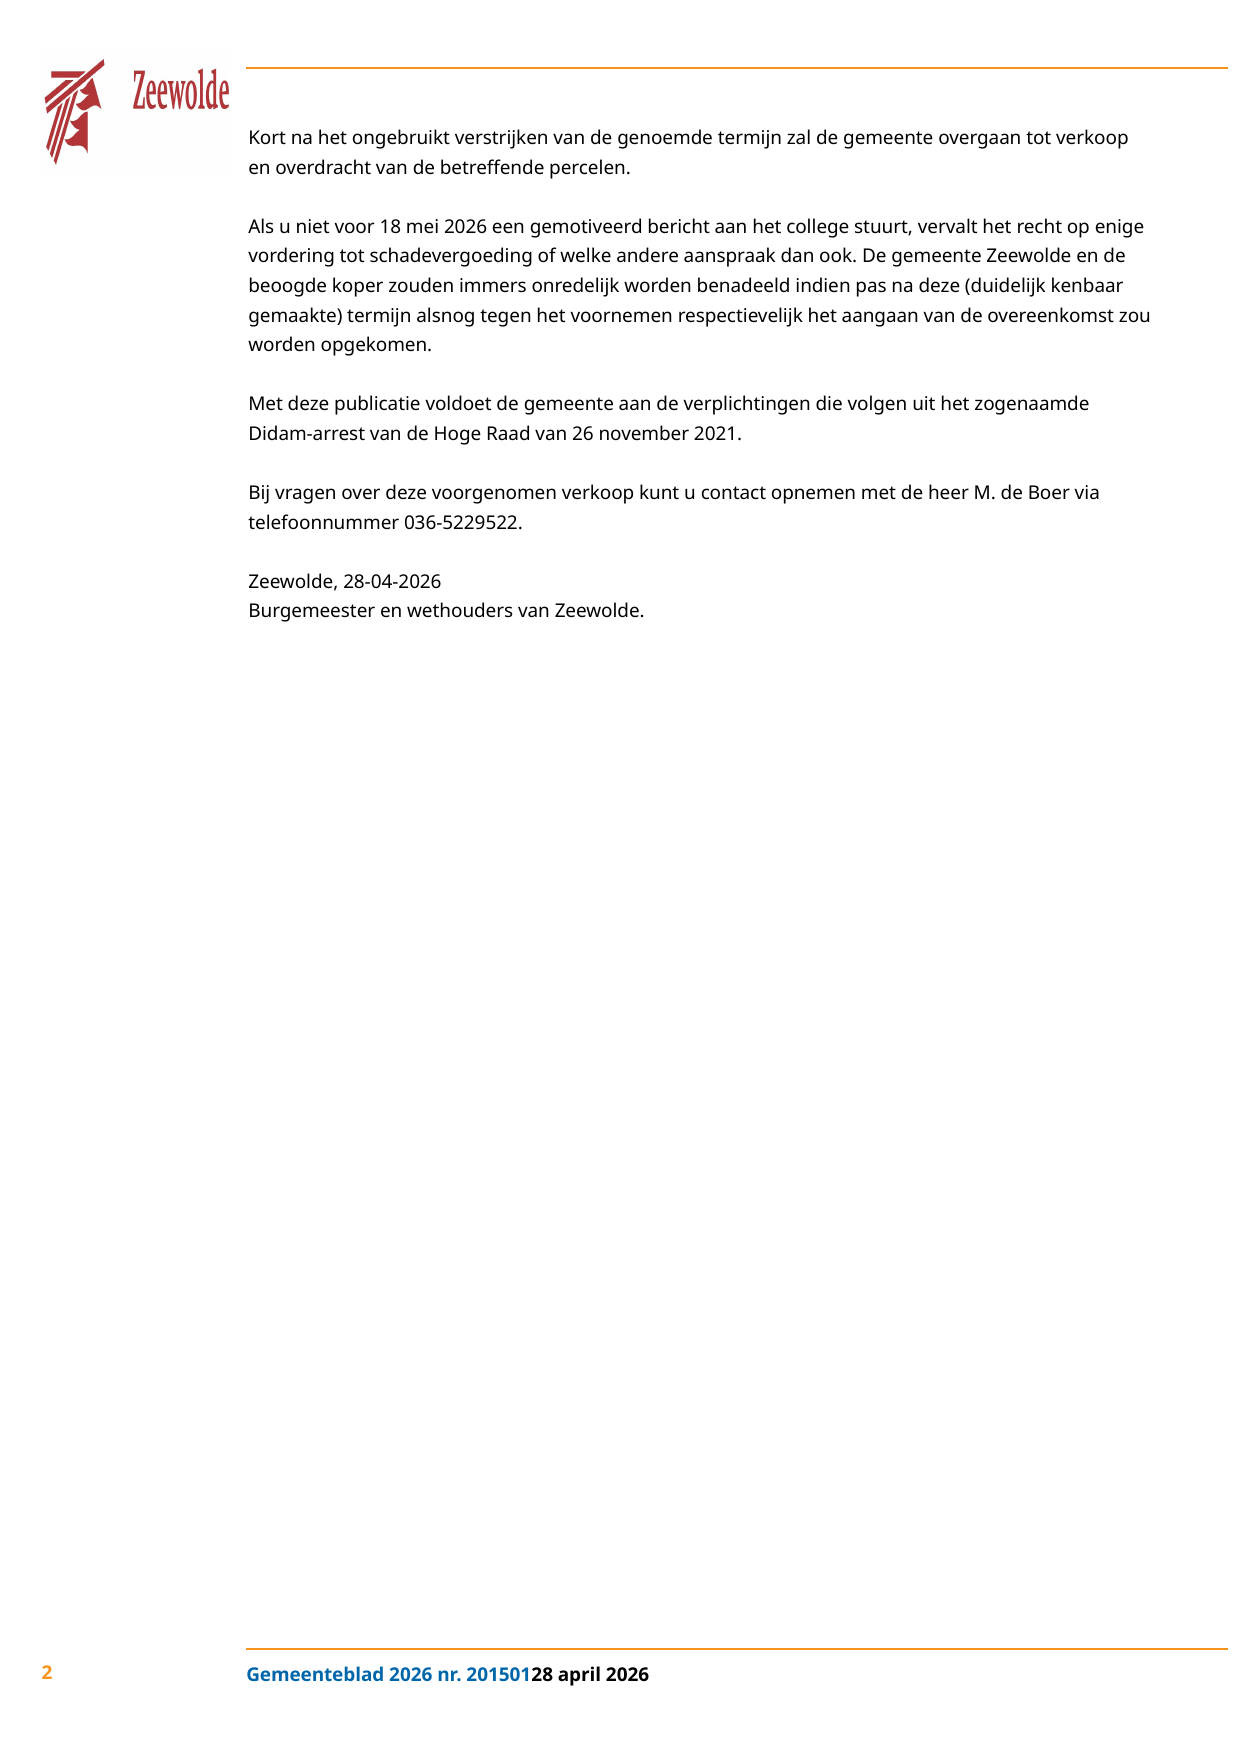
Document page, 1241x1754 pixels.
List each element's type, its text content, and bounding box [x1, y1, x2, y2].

text Met deze publicatie voldoet de gemeente aan de verplichtingen die volgen uit het zogenaamde Didam-arrest van de Hoge Raad van 26 november 2021. [248, 391, 1152, 446]
text Zeewolde, 28-04-2026 [248, 568, 1152, 594]
picture [41, 47, 231, 172]
text Burgemeester en wethouders van Zeewolde. [248, 598, 1152, 623]
text Bij vragen over deze voorgenomen verkoop kunt u contact opnemen met de heer M. de Boer via telefoonnummer 036-5229522. [248, 479, 1152, 535]
text Kort na het ongebruikt verstrijken van de genoemde termijn zal de gemeente overgaan tot verkoop en overdracht van de betreffende percelen. [248, 124, 1152, 180]
text Als u niet voor 18 mei 2026 een gemotiveerd bericht aan het college stuurt, vervalt het recht op enige vordering tot schadevergoeding of welke andere aanspraak dan ook. De gemeente Zeewolde en de beoogde koper zouden immers onredelijk worden benadeeld indien pas na deze (duidelijk kenbaar gemaakte) termijn alsnog tegen het voornemen respectievelijk het aangaan van de overeenkomst zou worden opgekomen. [248, 213, 1152, 357]
